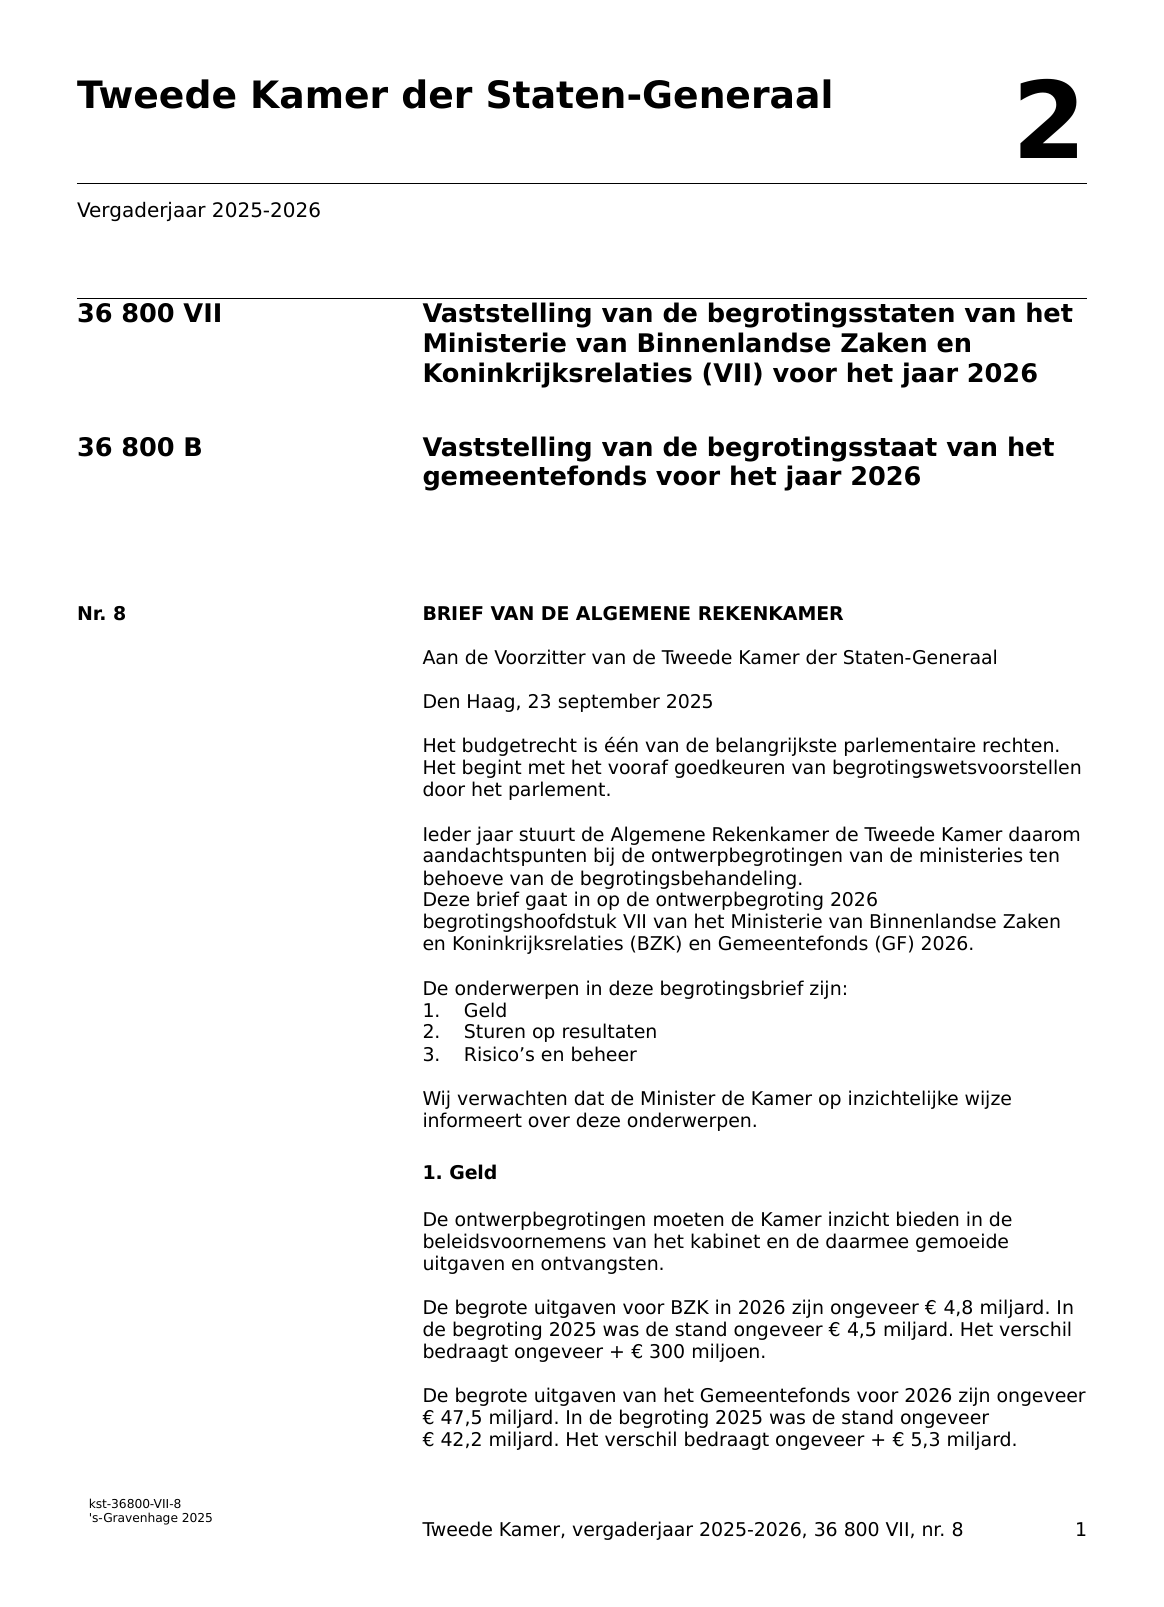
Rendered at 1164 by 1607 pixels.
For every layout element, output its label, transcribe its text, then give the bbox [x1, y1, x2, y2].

text De onderwerpen in deze begrotingsbrief zijn: [422, 977, 1087, 999]
table_header Tweede Kamer der Staten-Generaal [77, 59, 886, 183]
subtitle 36 800 B Vaststelling van de begrotingsstaat van het gemeentefonds voor het jaar 2026 [77, 432, 1087, 492]
table_header 2 [886, 59, 1087, 183]
text De ontwerpbegrotingen moeten de Kamer inzicht bieden in de beleidsvoornemens van het kabinet en de daarmee gemoeide uitgaven en ontvangsten. [422, 1208, 1087, 1274]
text 1. Geld [422, 999, 1087, 1021]
text De begrote uitgaven van het Gemeentefonds voor 2026 zijn ongeveer € 47,5 miljard. In de begroting 2025 was de stand ongeveer € 42,2 miljard. Het verschil bedraagt ongeveer + € 5,3 miljard. [422, 1385, 1087, 1451]
subtitle Nr. 8 BRIEF VAN DE ALGEMENE REKENKAMER [77, 603, 1087, 625]
text 's-Gravenhage 2025 [88, 1511, 323, 1525]
subtitle 36 800 VII Vaststelling van de begrotingsstaten van het Ministerie van Binnenlandse Zaken en Koninkrijksrelaties (VII) voor het jaar 2026 [77, 299, 1087, 388]
text Deze brief gaat in op de ontwerpbegroting 2026 begrotingshoofdstuk VII van het Ministerie van Binnenlandse Zaken en Koninkrijksrelaties (BZK) en Gemeentefonds (GF) 2026. [422, 889, 1087, 955]
subtitle 1. Geld [422, 1162, 1087, 1183]
table_cell Vergaderjaar 2025-2026 [77, 184, 1087, 298]
text Wij verwachten dat de Minister de Kamer op inzichtelijke wijze informeert over deze onderwerpen. [422, 1088, 1087, 1132]
text 3. Risico’s en beheer [422, 1043, 1087, 1065]
text Het budgetrecht is één van de belangrijkste parlementaire rechten. Het begint met het vooraf goedkeuren van begrotingswetsvoorstellen door het parlement. [422, 735, 1087, 801]
text Ieder jaar stuurt de Algemene Rekenkamer de Tweede Kamer daarom aandachtspunten bij de ontwerpbegrotingen van de ministeries ten behoeve van de begrotingsbehandeling. [422, 823, 1087, 889]
text De begrote uitgaven voor BZK in 2026 zijn ongeveer € 4,8 miljard. In de begroting 2025 was de stand ongeveer € 4,5 miljard. Het verschil bedraagt ongeveer + € 300 miljoen. [422, 1297, 1087, 1363]
text kst-36800-VII-8 [88, 1497, 323, 1511]
text Aan de Voorzitter van de Tweede Kamer der Staten-Generaal [422, 647, 1087, 669]
text 2. Sturen op resultaten [422, 1021, 1087, 1043]
text Den Haag, 23 september 2025 [422, 691, 1087, 713]
